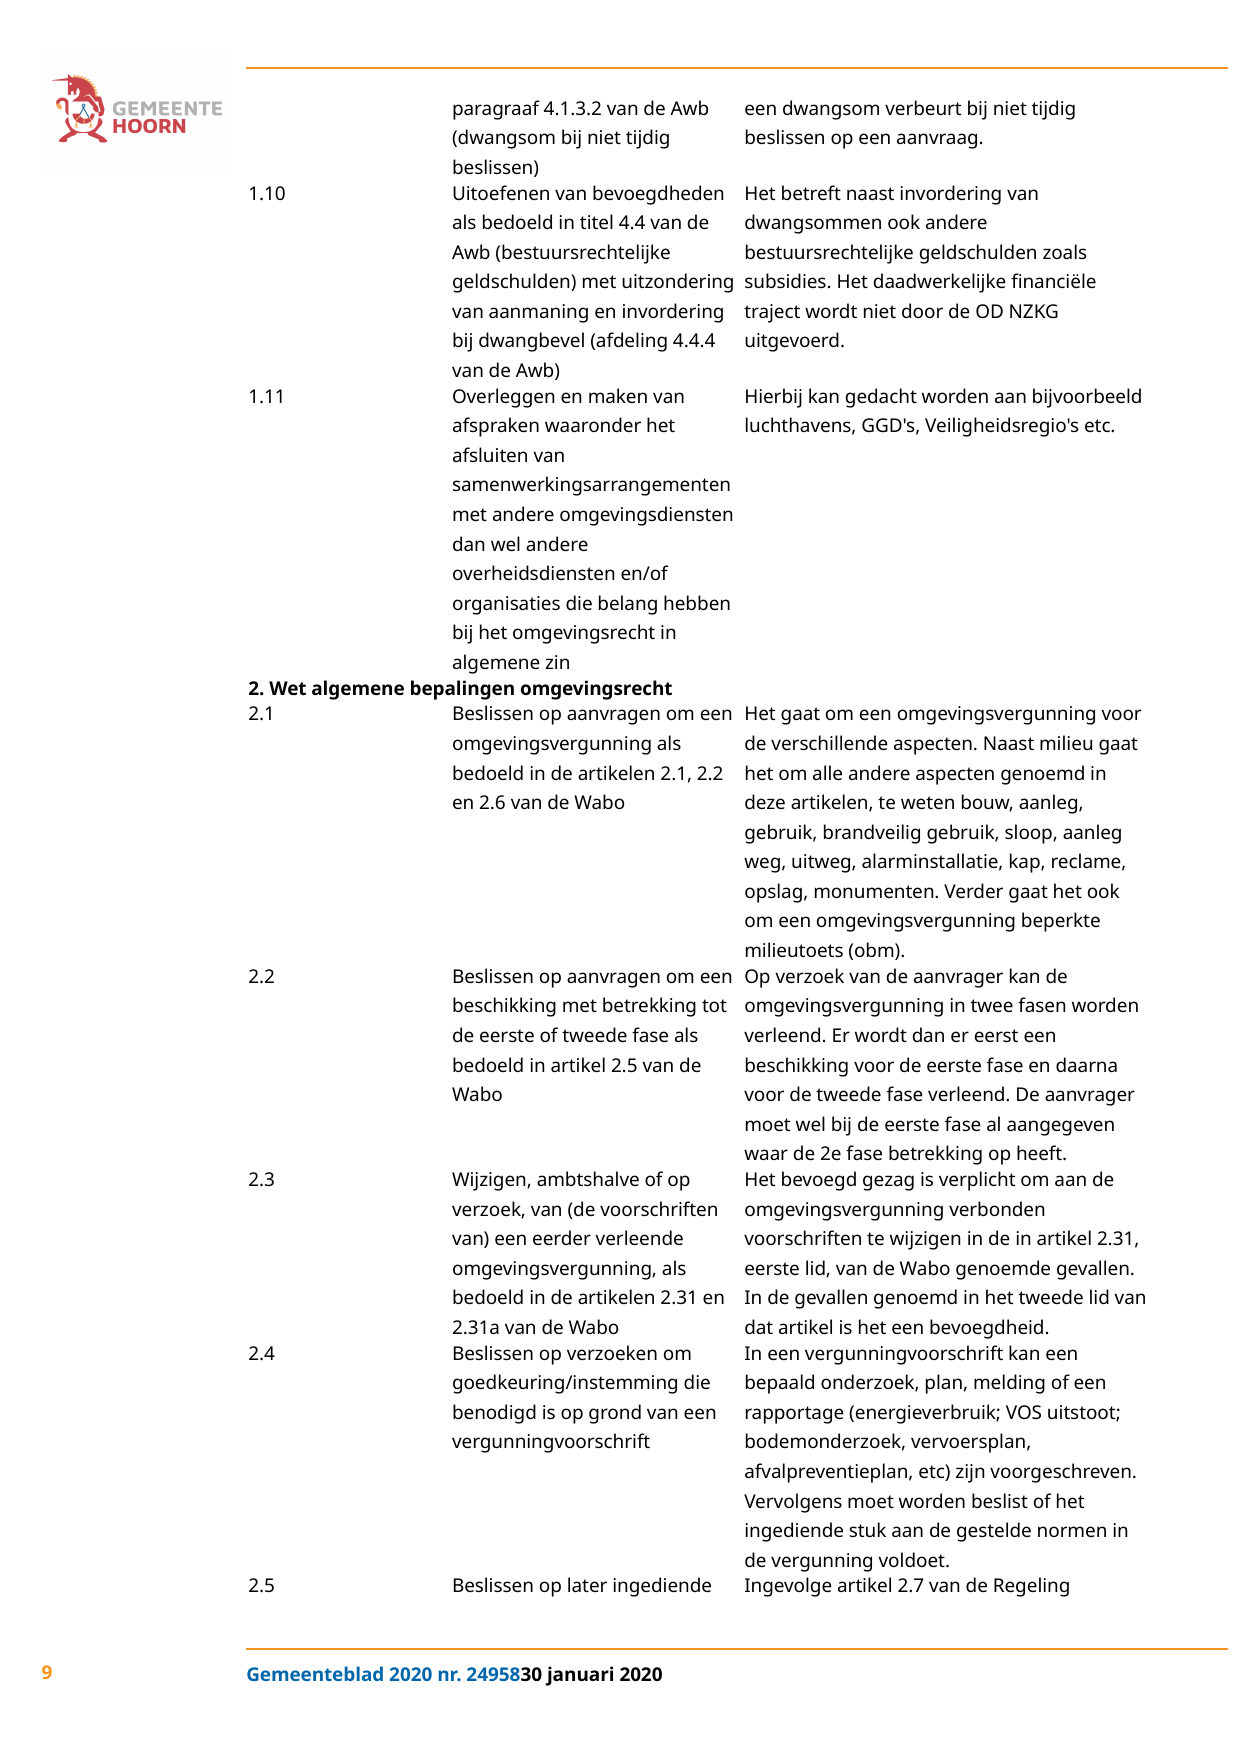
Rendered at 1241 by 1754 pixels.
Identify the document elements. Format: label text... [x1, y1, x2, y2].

table_cell Het gaat om een omgevingsvergunning voor de verschillende aspecten. Naast milieu gaat het om alle andere aspecten genoemd in deze artikelen, te weten bouw, aanleg, gebruik, brandveilig gebruik, sloop, aanleg weg, uitweg, alarminstallatie, kap, reclame, opslag, monumenten. Verder gaat het ook om een omgevingsvergunning beperkte milieutoets (obm). [744, 701, 1152, 963]
table_cell 2.2 [248, 963, 452, 1166]
table_cell In een vergunningvoorschrift kan een bepaald onderzoek, plan, melding of een rapportage (energieverbruik; VOS uitstoot; bodemonderzoek, vervoersplan, afvalpreventieplan, etc) zijn voorgeschreven. Vervolgens moet worden beslist of het ingediende stuk aan de gestelde normen in de vergunning voldoet. [744, 1340, 1152, 1573]
table_cell Het bevoegd gezag is verplicht om aan de omgevingsvergunning verbonden voorschriften te wijzigen in de in artikel 2.31, eerste lid, van de Wabo genoemde gevallen. In de gevallen genoemd in het tweede lid van dat artikel is het een bevoegdheid. [744, 1166, 1152, 1340]
table_cell Uitoefenen van bevoegdheden als bedoeld in titel 4.4 van de Awb (bestuursrechtelijke geldschulden) met uitzondering van aanmaning en invordering bij dwangbevel (afdeling 4.4.4 van de Awb) [452, 180, 744, 383]
table_cell Het betreft naast invordering van dwangsommen ook andere bestuursrechtelijke geldschulden zoals subsidies. Het daadwerkelijke financiële traject wordt niet door de OD NZKG uitgevoerd. [744, 180, 1152, 383]
picture [41, 47, 231, 172]
table_cell 2.1 [248, 701, 452, 963]
table_cell 1.10 [248, 180, 452, 383]
table_cell 2.5 [248, 1573, 452, 1598]
table_cell 1.11 [248, 383, 452, 675]
table_cell Wijzigen, ambtshalve of op verzoek, van (de voorschriften van) een eerder verleende omgevingsvergunning, als bedoeld in de artikelen 2.31 en 2.31a van de Wabo [452, 1166, 744, 1340]
table_cell 2. Wet algemene bepalingen omgevingsrecht [248, 675, 1152, 701]
table_cell 2.3 [248, 1166, 452, 1340]
table_cell Overleggen en maken van afspraken waaronder het afsluiten van samenwerkingsarrangementen met andere omgevingsdiensten dan wel andere overheidsdiensten en/of organisaties die belang hebben bij het omgevingsrecht in algemene zin [452, 383, 744, 675]
table_cell [248, 95, 452, 180]
table_cell Op verzoek van de aanvrager kan de omgevingsvergunning in twee fasen worden verleend. Er wordt dan er eerst een beschikking voor de eerste fase en daarna voor de tweede fase verleend. De aanvrager moet wel bij de eerste fase al aangegeven waar de 2e fase betrekking op heeft. [744, 963, 1152, 1166]
table_cell 2.4 [248, 1340, 452, 1573]
table_cell een dwangsom verbeurt bij niet tijdig beslissen op een aanvraag. [744, 95, 1152, 180]
table_cell paragraaf 4.1.3.2 van de Awb (dwangsom bij niet tijdig beslissen) [452, 95, 744, 180]
table_cell Ingevolge artikel 2.7 van de Regeling [744, 1573, 1152, 1598]
table_cell Beslissen op aanvragen om een omgevingsvergunning als bedoeld in de artikelen 2.1, 2.2 en 2.6 van de Wabo [452, 701, 744, 963]
table_cell Beslissen op later ingediende [452, 1573, 744, 1598]
table_cell Beslissen op verzoeken om goedkeuring/instemming die benodigd is op grond van een vergunningvoorschrift [452, 1340, 744, 1573]
table_cell Hierbij kan gedacht worden aan bijvoorbeeld luchthavens, GGD's, Veiligheidsregio's etc. [744, 383, 1152, 675]
table_cell Beslissen op aanvragen om een beschikking met betrekking tot de eerste of tweede fase als bedoeld in artikel 2.5 van de Wabo [452, 963, 744, 1166]
